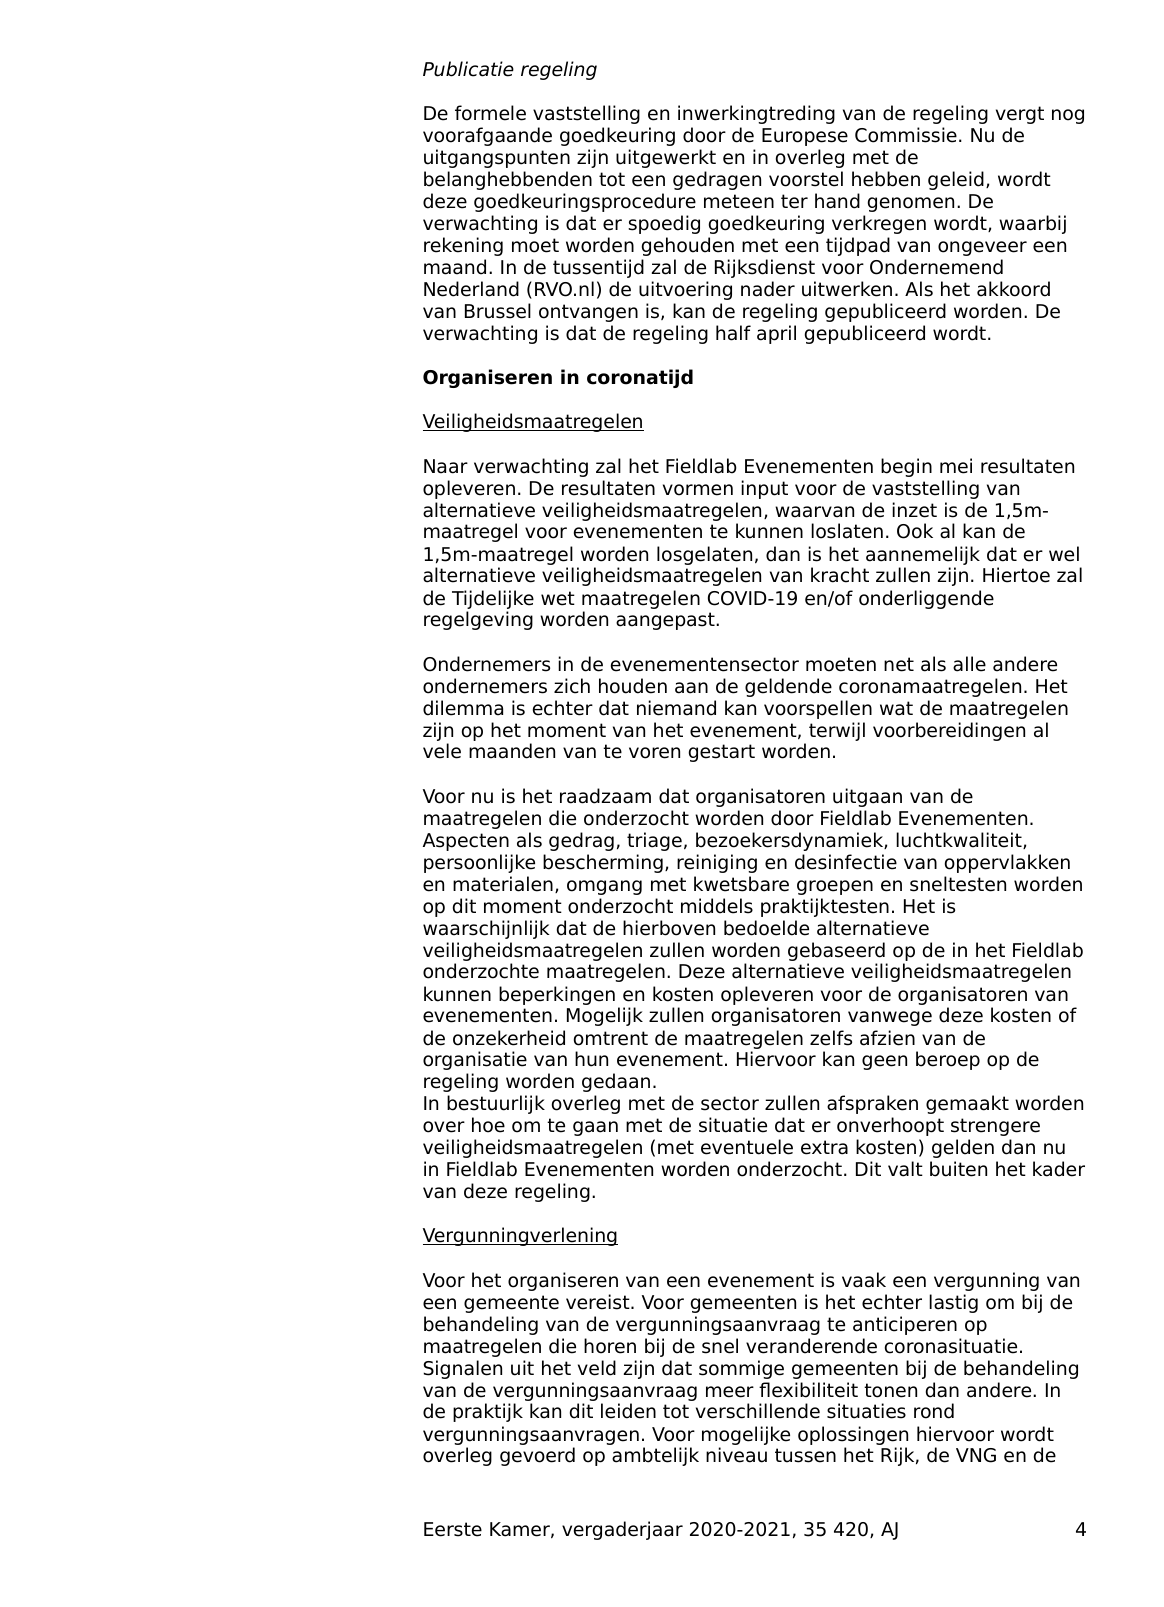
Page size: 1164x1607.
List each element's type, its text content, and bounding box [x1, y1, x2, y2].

text In bestuurlijk overleg met de sector zullen afspraken gemaakt worden over hoe om te gaan met de situatie dat er onverhoopt strengere veiligheidsmaatregelen (met eventuele extra kosten) gelden dan nu in Fieldlab Evenementen worden onderzocht. Dit valt buiten het kader van deze regeling. [422, 1093, 1087, 1203]
text Ondernemers in de evenementensector moeten net als alle andere ondernemers zich houden aan de geldende coronamaatregelen. Het dilemma is echter dat niemand kan voorspellen wat de maatregelen zijn op het moment van het evenement, terwijl voorbereidingen al vele maanden van te voren gestart worden. [422, 653, 1087, 763]
subtitle Vergunningverlening [422, 1225, 1087, 1247]
subtitle Veiligheidsmaatregelen [422, 411, 1087, 433]
text Naar verwachting zal het Fieldlab Evenementen begin mei resultaten opleveren. De resultaten vormen input voor de vaststelling van alternatieve veiligheidsmaatregelen, waarvan de inzet is de 1,5m-maatregel voor evenementen te kunnen loslaten. Ook al kan de 1,5m-maatregel worden losgelaten, dan is het aannemelijk dat er wel alternatieve veiligheidsmaatregelen van kracht zullen zijn. Hiertoe zal de Tijdelijke wet maatregelen COVID-19 en/of onderliggende regelgeving worden aangepast. [422, 456, 1087, 631]
text Voor het organiseren van een evenement is vaak een vergunning van een gemeente vereist. Voor gemeenten is het echter lastig om bij de behandeling van de vergunningsaanvraag te anticiperen op maatregelen die horen bij de snel veranderende coronasituatie. Signalen uit het veld zijn dat sommige gemeenten bij de behandeling van de vergunningsaanvraag meer flexibiliteit tonen dan andere. In de praktijk kan dit leiden tot verschillende situaties rond vergunningsaanvragen. Voor mogelijke oplossingen hiervoor wordt overleg gevoerd op ambtelijk niveau tussen het Rijk, de VNG en de [422, 1269, 1087, 1467]
text De formele vaststelling en inwerkingtreding van de regeling vergt nog voorafgaande goedkeuring door de Europese Commissie. Nu de uitgangspunten zijn uitgewerkt en in overleg met de belanghebbenden tot een gedragen voorstel hebben geleid, wordt deze goedkeuringsprocedure meteen ter hand genomen. De verwachting is dat er spoedig goedkeuring verkregen wordt, waarbij rekening moet worden gehouden met een tijdpad van ongeveer een maand. In de tussentijd zal de Rijksdienst voor Ondernemend Nederland (RVO.nl) de uitvoering nader uitwerken. Als het akkoord van Brussel ontvangen is, kan de regeling gepubliceerd worden. De verwachting is dat de regeling half april gepubliceerd wordt. [422, 103, 1087, 345]
text Voor nu is het raadzaam dat organisatoren uitgaan van de maatregelen die onderzocht worden door Fieldlab Evenementen. Aspecten als gedrag, triage, bezoekersdynamiek, luchtkwaliteit, persoonlijke bescherming, reiniging en desinfectie van oppervlakken en materialen, omgang met kwetsbare groepen en sneltesten worden op dit moment onderzocht middels praktijktesten. Het is waarschijnlijk dat de hierboven bedoelde alternatieve veiligheidsmaatregelen zullen worden gebaseerd op de in het Fieldlab onderzochte maatregelen. Deze alternatieve veiligheidsmaatregelen kunnen beperkingen en kosten opleveren voor de organisatoren van evenementen. Mogelijk zullen organisatoren vanwege deze kosten of de onzekerheid omtrent de maatregelen zelfs afzien van de organisatie van hun evenement. Hiervoor kan geen beroep op de regeling worden gedaan. [422, 786, 1087, 1093]
subtitle Organiseren in coronatijd [422, 367, 1087, 389]
subtitle Publicatie regeling [422, 59, 1087, 81]
